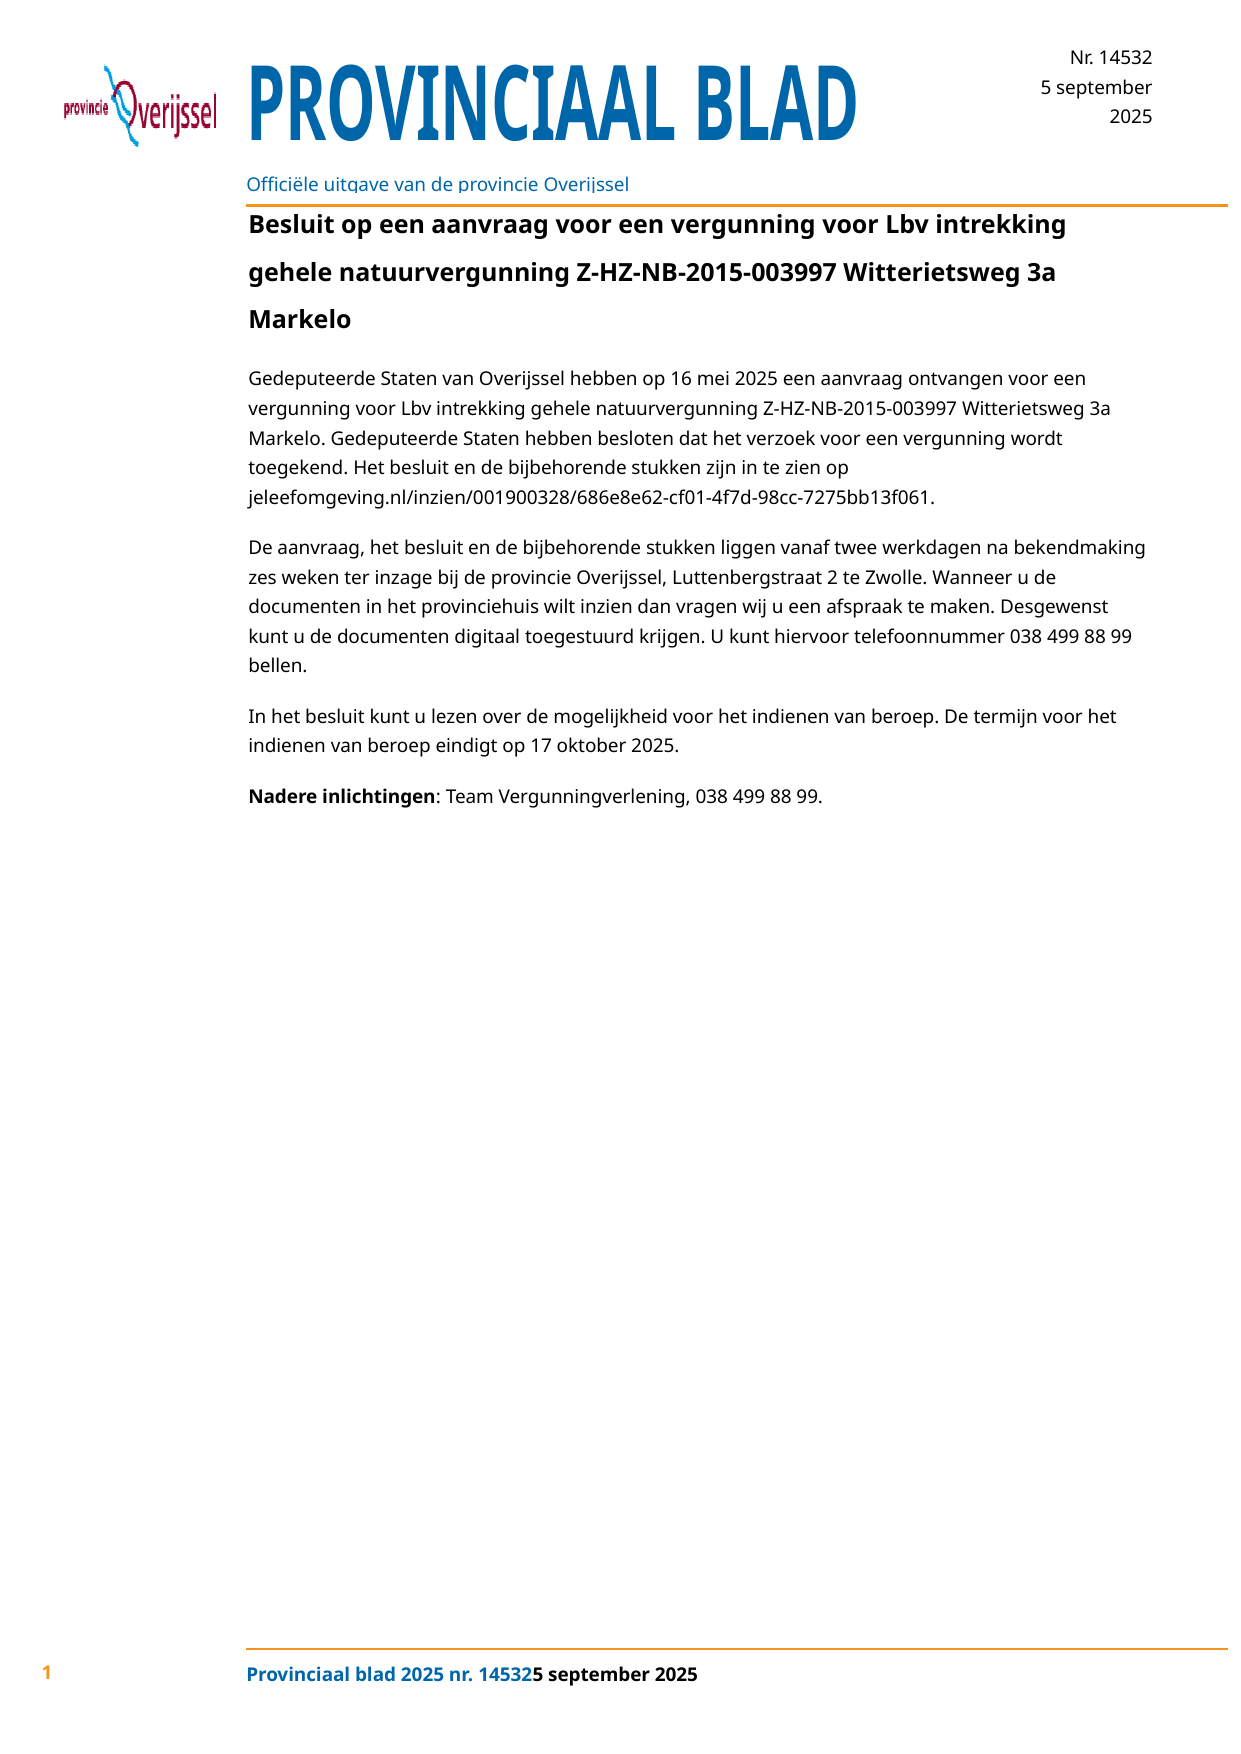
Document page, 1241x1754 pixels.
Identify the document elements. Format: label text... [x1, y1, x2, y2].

text De aanvraag, het besluit en de bijbehorende stukken liggen vanaf twee werkdagen na bekendmaking zes weken ter inzage bij de provincie Overijssel, Luttenbergstraat 2 te Zwolle. Wanneer u de documenten in het provinciehuis wilt inzien dan vragen wij u een afspraak te maken. Desgewenst kunt u de documenten digitaal toegestuurd krijgen. U kunt hiervoor telefoonnummer 038 499 88 99 bellen. [248, 534, 1152, 678]
picture [41, 47, 231, 172]
text Nadere inlichtingen: Team Vergunningverlening, 038 499 88 99. [248, 783, 1152, 809]
text Gedeputeerde Staten van Overijssel hebben op 16 mei 2025 een aanvraag ontvangen voor een vergunning voor Lbv intrekking gehele natuurvergunning Z-HZ-NB-2015-003997 Witterietsweg 3a Markelo. Gedeputeerde Staten hebben besloten dat het verzoek voor een vergunning wordt toegekend. Het besluit en de bijbehorende stukken zijn in te zien op jeleefomgeving.nl/inzien/001900328/686e8e62-cf01-4f7d-98cc-7275bb13f061. [248, 366, 1152, 509]
text Besluit op een aanvraag voor een vergunning voor Lbv intrekking gehele natuurvergunning Z-HZ-NB-2015-003997 Witterietsweg 3a Markelo [248, 207, 1152, 336]
text In het besluit kunt u lezen over de mogelijkheid voor het indienen van beroep. De termijn voor het indienen van beroep eindigt op 17 oktober 2025. [248, 703, 1152, 758]
